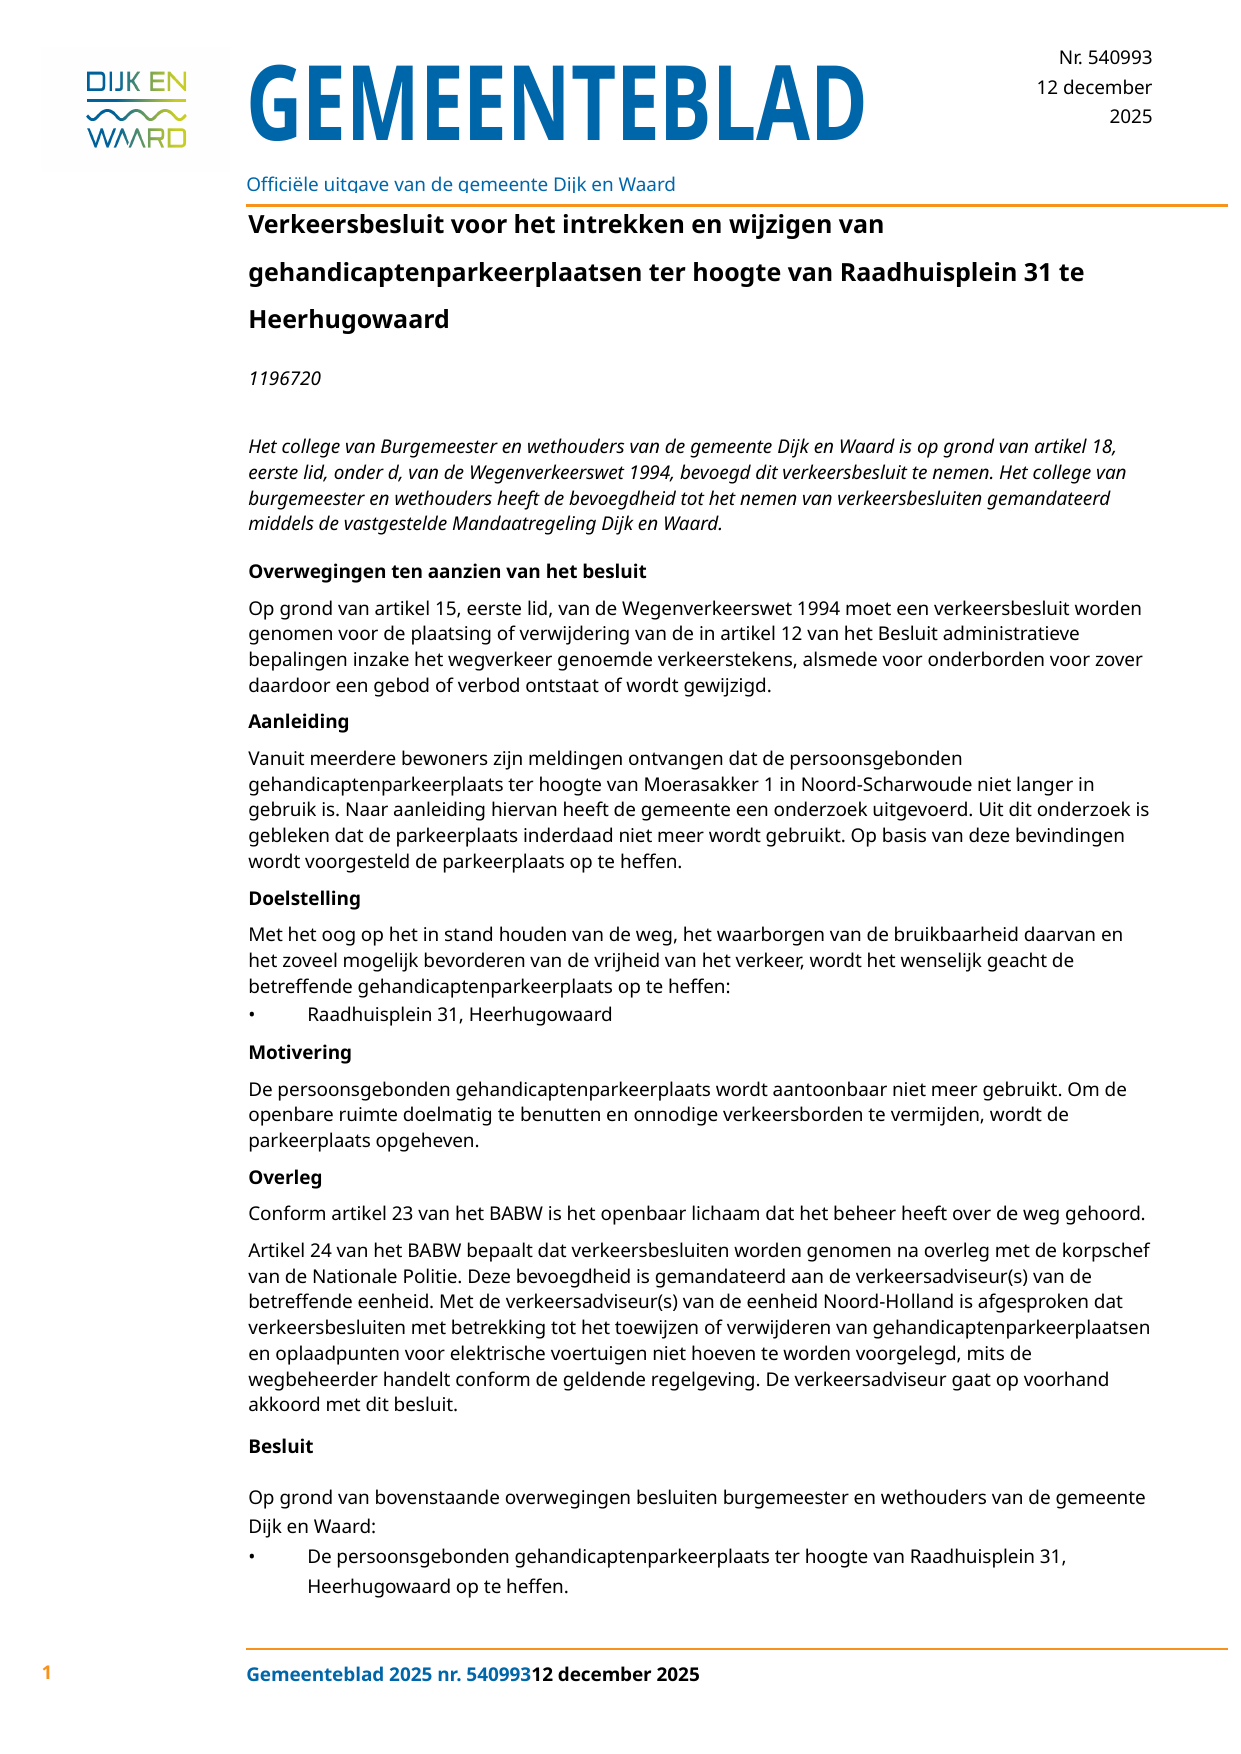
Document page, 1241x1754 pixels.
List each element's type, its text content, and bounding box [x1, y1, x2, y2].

picture [41, 47, 231, 172]
list De persoonsgebonden gehandicaptenparkeerplaats ter hoogte van Raadhuisplein 31, Heerhugowaard op te heffen. [248, 1543, 1152, 1598]
text Overwegingen ten aanzien van het besluit [248, 558, 1152, 584]
text Doelstelling [248, 885, 1152, 911]
text 1196720 [248, 366, 1152, 391]
text De persoonsgebonden gehandicaptenparkeerplaats wordt aantoonbaar niet meer gebruikt. Om de openbare ruimte doelmatig te benutten en onnodige verkeersborden te vermijden, wordt de parkeerplaats opgeheven. [248, 1076, 1152, 1153]
text Overleg [248, 1164, 1152, 1190]
text Op grond van bovenstaande overwegingen besluiten burgemeester en wethouders van de gemeente Dijk en Waard: [248, 1484, 1152, 1539]
text Vanuit meerdere bewoners zijn meldingen ontvangen dat de persoonsgebonden gehandicaptenparkeerplaats ter hoogte van Moerasakker 1 in Noord-Scharwoude niet langer in gebruik is. Naar aanleiding hiervan heeft de gemeente een onderzoek uitgevoerd. Uit dit onderzoek is gebleken dat de parkeerplaats inderdaad niet meer wordt gebruikt. Op basis van deze bevindingen wordt voorgesteld de parkeerplaats op te heffen. [248, 745, 1152, 874]
text Met het oog op het in stand houden van de weg, het waarborgen van de bruikbaarheid daarvan en het zoveel mogelijk bevorderen van de vrijheid van het verkeer, wordt het wenselijk geacht de betreffende gehandicaptenparkeerplaats op te heffen: [248, 921, 1152, 999]
text Aanleiding [248, 708, 1152, 734]
text Artikel 24 van het BABW bepaalt dat verkeersbesluiten worden genomen na overleg met de korpschef van de Nationale Politie. Deze bevoegdheid is gemandateerd aan de verkeersadviseur(s) van de betreffende eenheid. Met de verkeersadviseur(s) van de eenheid Noord-Holland is afgesproken dat verkeersbesluiten met betrekking tot het toewijzen of verwijderen van gehandicaptenparkeerplaatsen en oplaadpunten voor elektrische voertuigen niet hoeven te worden voorgelegd, mits de wegbeheerder handelt conform de geldende regelgeving. De verkeersadviseur gaat op voorhand akkoord met dit besluit. [248, 1237, 1152, 1417]
text Verkeersbesluit voor het intrekken en wijzigen van gehandicaptenparkeerplaatsen ter hoogte van Raadhuisplein 31 te Heerhugowaard [248, 207, 1152, 336]
text Conform artikel 23 van het BABW is het openbaar lichaam dat het beheer heeft over de weg gehoord. [248, 1201, 1152, 1226]
text Besluit [248, 1434, 1152, 1459]
text Het college van Burgemeester en wethouders van de gemeente Dijk en Waard is op grond van artikel 18, eerste lid, onder d, van de Wegenverkeerswet 1994, bevoegd dit verkeersbesluit te nemen. Het college van burgemeester en wethouders heeft de bevoegdheid tot het nemen van verkeersbesluiten gemandateerd middels de vastgestelde Mandaatregeling Dijk en Waard. [248, 433, 1152, 536]
text Motivering [248, 1039, 1152, 1065]
list Raadhuisplein 31, Heerhugowaard [248, 1001, 1152, 1027]
text Op grond van artikel 15, eerste lid, van de Wegenverkeerswet 1994 moet een verkeersbesluit worden genomen voor de plaatsing of verwijdering van de in artikel 12 van het Besluit administratieve bepalingen inzake het wegverkeer genoemde verkeerstekens, alsmede voor onderborden voor zover daardoor een gebod of verbod ontstaat of wordt gewijzigd. [248, 595, 1152, 698]
